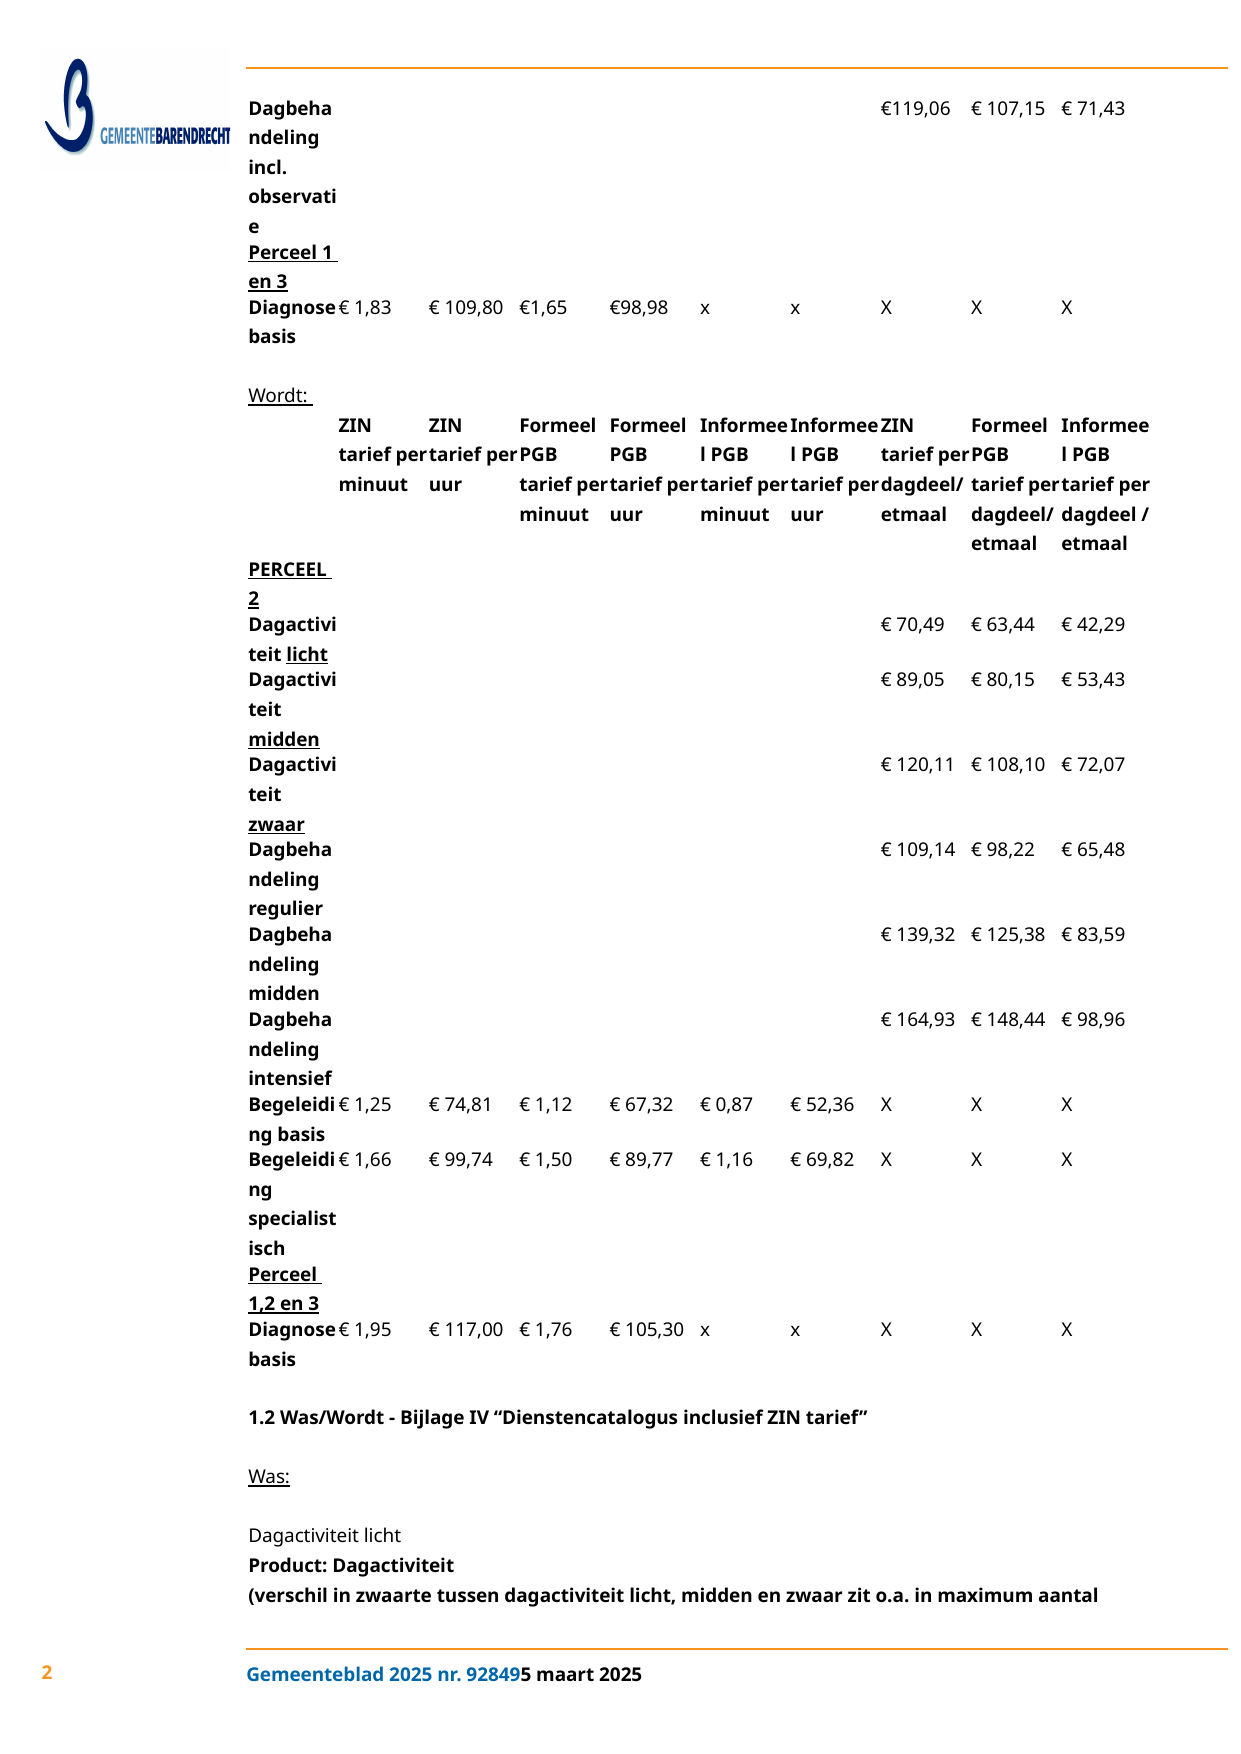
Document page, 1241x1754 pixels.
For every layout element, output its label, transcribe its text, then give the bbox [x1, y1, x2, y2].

table_cell [790, 556, 881, 611]
table_cell € 83,59 [1061, 921, 1152, 1006]
picture [41, 47, 231, 172]
table_cell [700, 921, 790, 1006]
table_cell [429, 752, 519, 836]
table_cell € 0,87 [700, 1091, 790, 1146]
table_cell [790, 667, 881, 752]
table_cell [700, 1006, 790, 1091]
table_cell x [700, 1316, 790, 1372]
table_cell € 67,32 [609, 1091, 700, 1146]
table_cell X [1061, 1091, 1152, 1146]
table_cell X [881, 1091, 971, 1146]
table_cell [609, 239, 700, 294]
table_cell x [700, 294, 790, 349]
table_cell [790, 1261, 881, 1316]
table_cell [429, 836, 519, 921]
table_cell [429, 667, 519, 752]
table_cell X [971, 1146, 1061, 1261]
table_cell [971, 556, 1061, 611]
table_cell € 74,81 [429, 1091, 519, 1146]
table_cell € 1,66 [338, 1146, 429, 1261]
table_cell [790, 921, 881, 1006]
table_cell € 109,80 [429, 294, 519, 349]
table_cell X [971, 294, 1061, 349]
table_header Formeel PGB tarief per minuut [519, 412, 609, 556]
table_header Product: Dagactiviteit (verschil in zwaarte tussen dagactiviteit licht, midden en zwaar zit o.a. in maximum aantal [248, 1553, 1152, 1608]
table_cell € 148,44 [971, 1006, 1061, 1091]
table_cell [1061, 239, 1152, 294]
table_cell [1061, 1261, 1152, 1316]
table_cell [609, 1261, 700, 1316]
table_cell [429, 1261, 519, 1316]
table_cell € 1,25 [338, 1091, 429, 1146]
table_header ZIN tarief per minuut [338, 412, 429, 556]
table_cell € 108,10 [971, 752, 1061, 836]
table_cell [338, 556, 429, 611]
table_cell [700, 611, 790, 667]
table_cell € 69,82 [790, 1146, 881, 1261]
table_cell Dagactiviteit licht [248, 611, 338, 667]
table_cell X [971, 1091, 1061, 1146]
table_cell x [790, 1316, 881, 1372]
table_cell €119,06 [881, 95, 971, 239]
table_cell € 71,43 [1061, 95, 1152, 239]
table_cell [519, 611, 609, 667]
table_cell [790, 95, 881, 239]
table_cell [700, 556, 790, 611]
table_cell €98,98 [609, 294, 700, 349]
table_cell [790, 1006, 881, 1091]
table_cell [338, 667, 429, 752]
table_cell PERCEEL 2 [248, 556, 338, 611]
table_cell [429, 1006, 519, 1091]
table_cell [790, 611, 881, 667]
table_cell [609, 836, 700, 921]
table_cell € 1,12 [519, 1091, 609, 1146]
table_cell Perceel 1 [248, 239, 338, 261]
table_cell [609, 611, 700, 667]
table_cell Begeleiding specialistisch [248, 1146, 338, 1261]
table_cell [519, 95, 609, 239]
table_cell [519, 752, 609, 836]
table_cell [429, 95, 519, 239]
table_cell [429, 611, 519, 667]
table_cell € 98,22 [971, 836, 1061, 921]
table_cell [790, 836, 881, 921]
table_cell [609, 667, 700, 752]
table_cell [609, 752, 700, 836]
table_cell X [1061, 294, 1152, 349]
table_cell Begeleiding basis [248, 1091, 338, 1146]
text Dagactiviteit licht [248, 1523, 1152, 1548]
table_cell Perceel 1,2 en 3 [248, 1261, 338, 1316]
table_cell € 120,11 [881, 752, 971, 836]
table_cell € 125,38 [971, 921, 1061, 1006]
table_cell [700, 1261, 790, 1316]
table_cell [338, 611, 429, 667]
table_cell [700, 836, 790, 921]
table_cell [881, 556, 971, 611]
table_cell € 63,44 [971, 611, 1061, 667]
table_cell € 164,93 [881, 1006, 971, 1091]
table_cell [700, 752, 790, 836]
table_cell Dagbehandeling incl. observatie [248, 95, 338, 239]
table_cell [338, 239, 429, 294]
table_cell [338, 921, 429, 1006]
table_cell € 65,48 [1061, 836, 1152, 921]
table_cell [971, 1261, 1061, 1316]
table_cell [1061, 556, 1152, 611]
table_cell [519, 667, 609, 752]
table_cell [519, 239, 609, 294]
table_cell €1,65 [519, 294, 609, 349]
table_cell X [1061, 1316, 1152, 1372]
table_cell [429, 921, 519, 1006]
table_cell [790, 752, 881, 836]
table_cell X [881, 1146, 971, 1261]
table_cell Dagbehandeling midden [248, 921, 338, 1006]
table_cell X [881, 1316, 971, 1372]
table_cell [338, 752, 429, 836]
table_cell € 80,15 [971, 667, 1061, 752]
table_header ZIN tarief per uur [429, 412, 519, 556]
table_cell [519, 1006, 609, 1091]
table_header Informeel PGB tarief per uur [790, 412, 881, 556]
table_cell X [1061, 1146, 1152, 1261]
table_cell [519, 921, 609, 1006]
table_cell [338, 1006, 429, 1091]
table_cell [519, 1261, 609, 1316]
table_cell € 1,76 [519, 1316, 609, 1372]
table_cell [881, 239, 971, 294]
table_header Informeel PGB tarief per minuut [700, 412, 790, 556]
table_cell € 99,74 [429, 1146, 519, 1261]
table_cell € 98,96 [1061, 1006, 1152, 1091]
table_cell € 42,29 [1061, 611, 1152, 667]
table_cell [700, 239, 790, 294]
table_cell Diagnose basis [248, 294, 338, 349]
table_cell € 70,49 [881, 611, 971, 667]
table_cell Dagactiviteit midden [248, 667, 338, 752]
table_cell € 1,16 [700, 1146, 790, 1261]
table_cell € 107,15 [971, 95, 1061, 239]
table_cell € 1,83 [338, 294, 429, 349]
table_cell Dagactiviteit zwaar [248, 752, 338, 836]
table_cell [338, 1261, 429, 1316]
table_cell € 89,77 [609, 1146, 700, 1261]
table_header Formeel PGB tarief per uur [609, 412, 700, 556]
table_cell x [790, 294, 881, 349]
table_header [248, 412, 338, 556]
table_cell en 3 [248, 262, 338, 294]
table_cell [881, 1261, 971, 1316]
table_cell [609, 1006, 700, 1091]
table_cell [429, 556, 519, 611]
table_header Formeel PGB tarief per dagdeel/etmaal [971, 412, 1061, 556]
table_cell [609, 556, 700, 611]
table_cell [429, 239, 519, 294]
table_cell € 89,05 [881, 667, 971, 752]
table_cell [609, 921, 700, 1006]
table_cell [338, 95, 429, 239]
table_cell € 1,95 [338, 1316, 429, 1372]
table_cell [790, 239, 881, 294]
table_cell Dagbehandeling intensief [248, 1006, 338, 1091]
table_cell [519, 836, 609, 921]
table_cell [971, 239, 1061, 294]
text 1.2 Was/Wordt - Bijlage IV “Dienstencatalogus inclusief ZIN tarief” [248, 1404, 1152, 1430]
table_cell € 72,07 [1061, 752, 1152, 836]
table_cell [338, 836, 429, 921]
table_header ZIN tarief per dagdeel/etmaal [881, 412, 971, 556]
table_cell € 1,50 [519, 1146, 609, 1261]
text Was: [248, 1463, 1152, 1489]
table_header Informeel PGB tarief per dagdeel / etmaal [1061, 412, 1152, 556]
table_cell [700, 95, 790, 239]
table_cell € 53,43 [1061, 667, 1152, 752]
table_cell Dagbehandeling regulier [248, 836, 338, 921]
table_cell [519, 556, 609, 611]
table_cell € 139,32 [881, 921, 971, 1006]
table_cell € 52,36 [790, 1091, 881, 1146]
table_cell € 105,30 [609, 1316, 700, 1372]
table_cell [700, 667, 790, 752]
table_cell Diagnose basis [248, 1316, 338, 1372]
table_cell [609, 95, 700, 239]
table_cell € 109,14 [881, 836, 971, 921]
table_cell X [881, 294, 971, 349]
table_cell X [971, 1316, 1061, 1372]
table_cell € 117,00 [429, 1316, 519, 1372]
text Wordt: [248, 382, 1152, 408]
